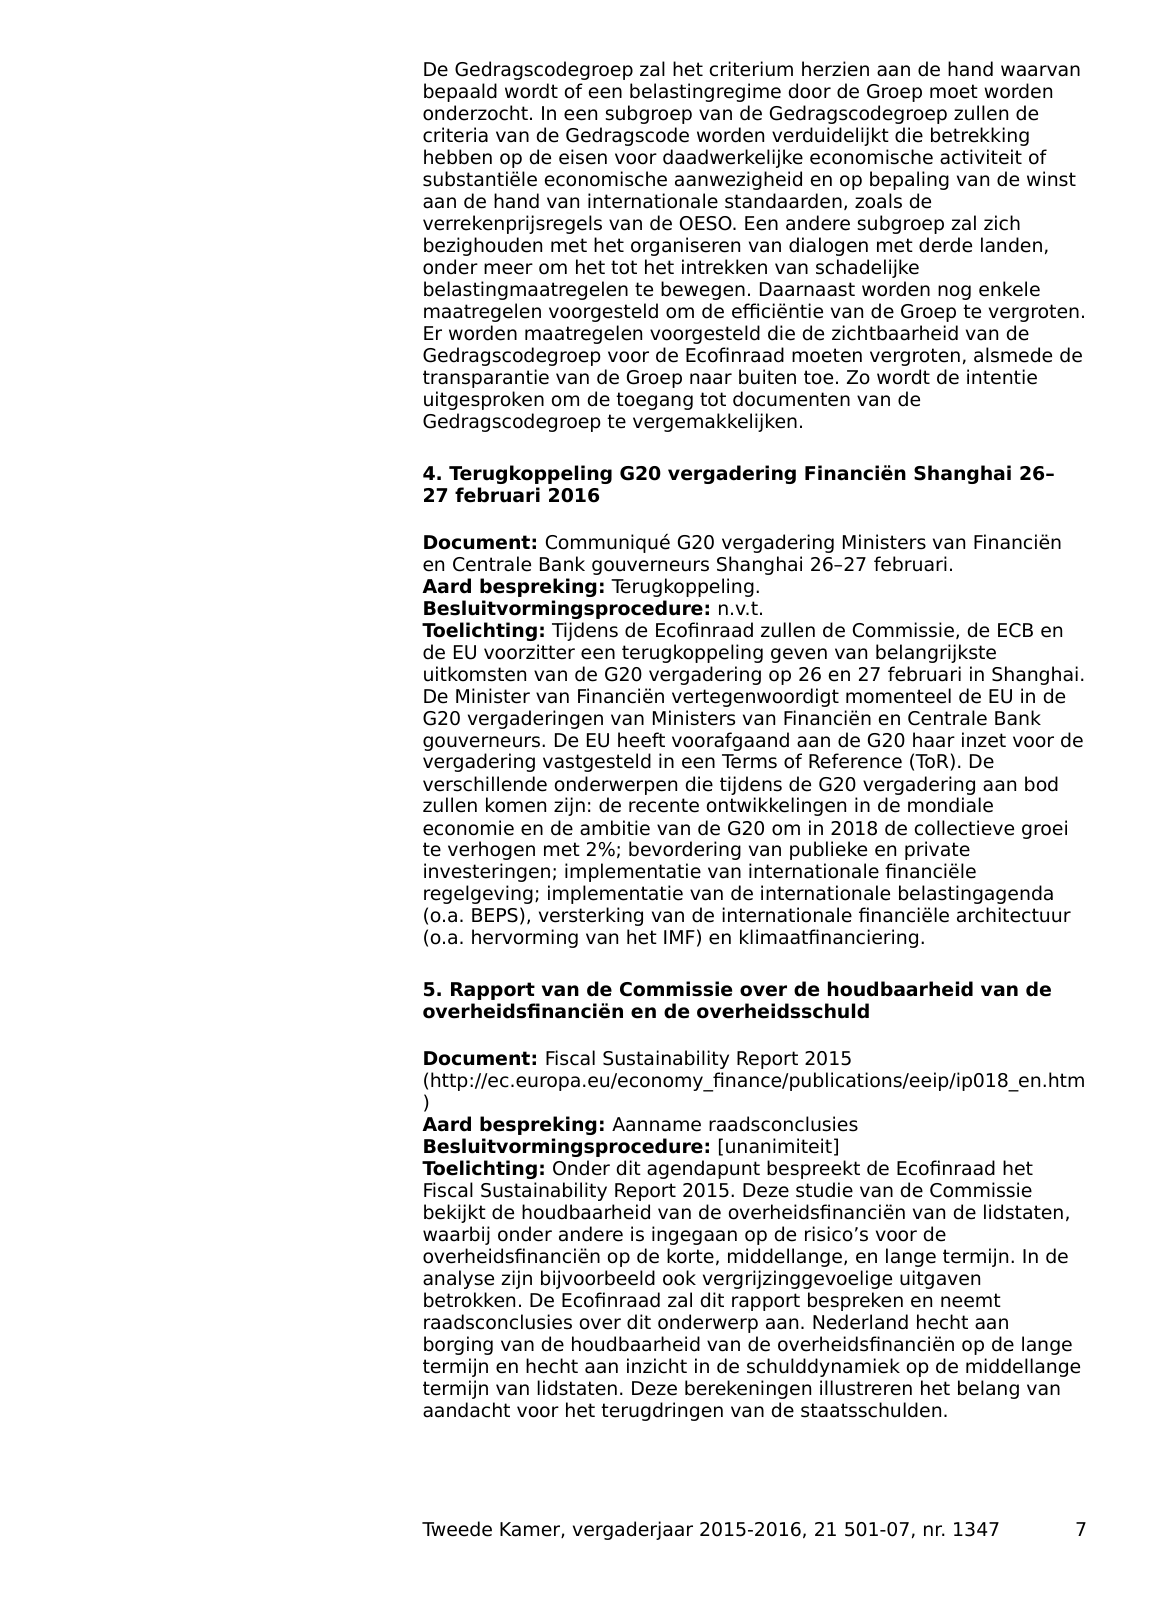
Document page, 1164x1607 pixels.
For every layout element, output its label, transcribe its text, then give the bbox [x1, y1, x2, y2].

text Toelichting: Onder dit agendapunt bespreekt de Ecofinraad het Fiscal Sustainability Report 2015. Deze studie van de Commissie bekijkt de houdbaarheid van de overheidsfinanciën van de lidstaten, waarbij onder andere is ingegaan op de risico’s voor de overheidsfinanciën op de korte, middellange, en lange termijn. In de analyse zijn bijvoorbeeld ook vergrijzinggevoelige uitgaven betrokken. De Ecofinraad zal dit rapport bespreken en neemt raadsconclusies over dit onderwerp aan. Nederland hecht aan borging van de houdbaarheid van de overheidsfinanciën op de lange termijn en hecht aan inzicht in de schulddynamiek op de middellange termijn van lidstaten. Deze berekeningen illustreren het belang van aandacht voor het terugdringen van de staatsschulden. [422, 1158, 1087, 1422]
subtitle 4. Terugkoppeling G20 vergadering Financiën Shanghai 26–27 februari 2016 [422, 463, 1087, 507]
text Besluitvormingsprocedure: [unanimiteit] [422, 1136, 1087, 1158]
text Toelichting: Tijdens de Ecofinraad zullen de Commissie, de ECB en de EU voorzitter een terugkoppeling geven van belangrijkste uitkomsten van de G20 vergadering op 26 en 27 februari in Shanghai. De Minister van Financiën vertegenwoordigt momenteel de EU in de G20 vergaderingen van Ministers van Financiën en Centrale Bank gouverneurs. De EU heeft voorafgaand aan de G20 haar inzet voor de vergadering vastgesteld in een Terms of Reference (ToR). De verschillende onderwerpen die tijdens de G20 vergadering aan bod zullen komen zijn: de recente ontwikkelingen in de mondiale economie en de ambitie van de G20 om in 2018 de collectieve groei te verhogen met 2%; bevordering van publieke en private investeringen; implementatie van internationale financiële regelgeving; implementatie van de internationale belastingagenda (o.a. BEPS), versterking van de internationale financiële architectuur (o.a. hervorming van het IMF) en klimaatfinanciering. [422, 619, 1087, 949]
text Document: Communiqué G20 vergadering Ministers van Financiën en Centrale Bank gouverneurs Shanghai 26–27 februari. [422, 532, 1087, 576]
text Aard bespreking: Aanname raadsconclusies [422, 1114, 1087, 1136]
text Besluitvormingsprocedure: n.v.t. [422, 598, 1087, 619]
subtitle 5. Rapport van de Commissie over de houdbaarheid van de overheidsfinanciën en de overheidsschuld [422, 979, 1087, 1023]
text Document: Fiscal Sustainability Report 2015 (http://ec.europa.eu/economy_finance/publications/eeip/ip018_en.htm) [422, 1048, 1087, 1114]
text De Gedragscodegroep zal het criterium herzien aan de hand waarvan bepaald wordt of een belastingregime door de Groep moet worden onderzocht. In een subgroep van de Gedragscodegroep zullen de criteria van de Gedragscode worden verduidelijkt die betrekking hebben op de eisen voor daadwerkelijke economische activiteit of substantiële economische aanwezigheid en op bepaling van de winst aan de hand van internationale standaarden, zoals de verrekenprijsregels van de OESO. Een andere subgroep zal zich bezighouden met het organiseren van dialogen met derde landen, onder meer om het tot het intrekken van schadelijke belastingmaatregelen te bewegen. Daarnaast worden nog enkele maatregelen voorgesteld om de efficiëntie van de Groep te vergroten. Er worden maatregelen voorgesteld die de zichtbaarheid van de Gedragscodegroep voor de Ecofinraad moeten vergroten, alsmede de transparantie van de Groep naar buiten toe. Zo wordt de intentie uitgesproken om de toegang tot documenten van de Gedragscodegroep te vergemakkelijken. [422, 59, 1087, 433]
text Aard bespreking: Terugkoppeling. [422, 576, 1087, 598]
